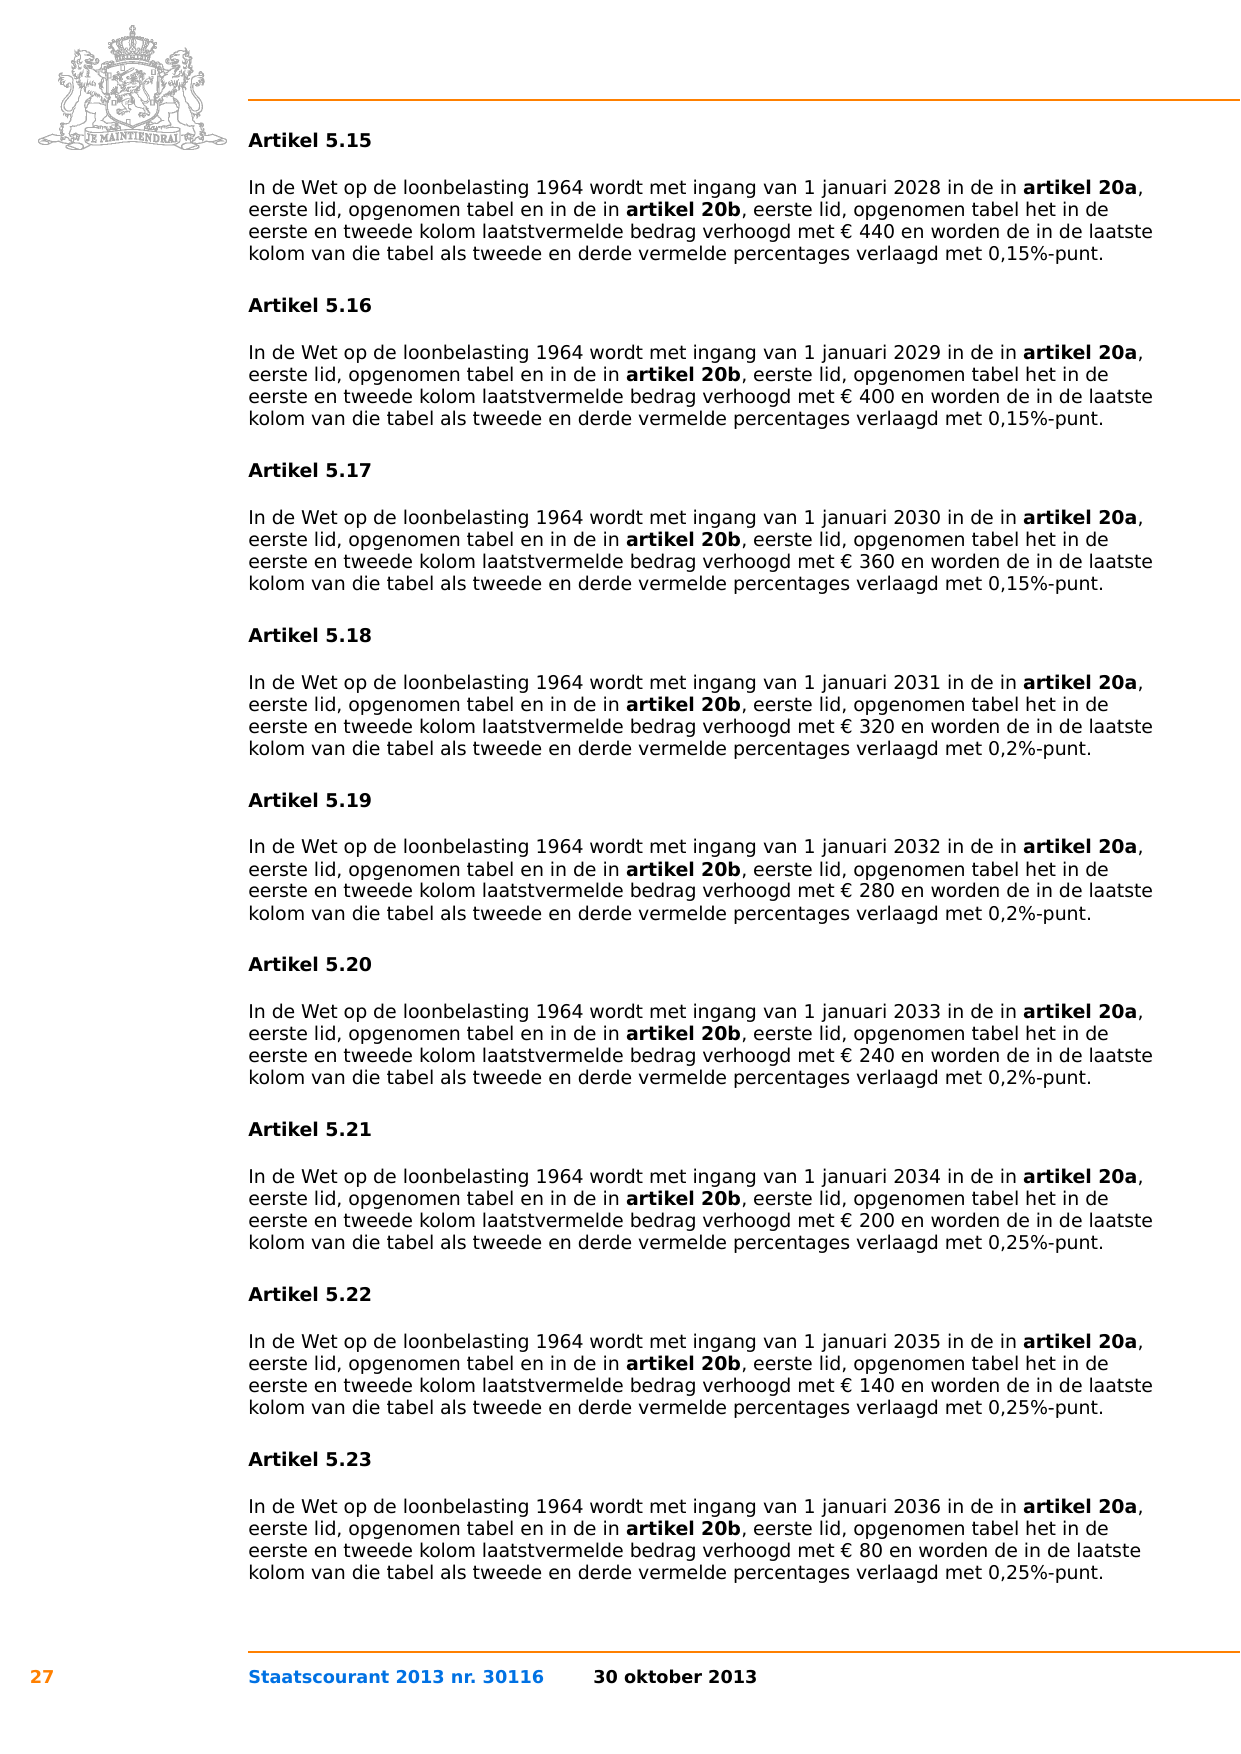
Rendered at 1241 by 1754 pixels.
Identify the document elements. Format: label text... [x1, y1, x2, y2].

text In de Wet op de loonbelasting 1964 wordt met ingang van 1 januari 2031 in de in artikel 20a, eerste lid, opgenomen tabel en in de in artikel 20b, eerste lid, opgenomen tabel het in de eerste en tweede kolom laatstvermelde bedrag verhoogd met € 320 en worden de in de laatste kolom van die tabel als tweede en derde vermelde percentages verlaagd met 0,2%-punt. [248, 672, 1163, 759]
text In de Wet op de loonbelasting 1964 wordt met ingang van 1 januari 2033 in de in artikel 20a, eerste lid, opgenomen tabel en in de in artikel 20b, eerste lid, opgenomen tabel het in de eerste en tweede kolom laatstvermelde bedrag verhoogd met € 240 en worden de in de laatste kolom van die tabel als tweede en derde vermelde percentages verlaagd met 0,2%-punt. [248, 1001, 1163, 1089]
text In de Wet op de loonbelasting 1964 wordt met ingang van 1 januari 2034 in de in artikel 20a, eerste lid, opgenomen tabel en in de in artikel 20b, eerste lid, opgenomen tabel het in de eerste en tweede kolom laatstvermelde bedrag verhoogd met € 200 en worden de in de laatste kolom van die tabel als tweede en derde vermelde percentages verlaagd met 0,25%-punt. [248, 1166, 1163, 1254]
text In de Wet op de loonbelasting 1964 wordt met ingang van 1 januari 2036 in de in artikel 20a, eerste lid, opgenomen tabel en in de in artikel 20b, eerste lid, opgenomen tabel het in de eerste en tweede kolom laatstvermelde bedrag verhoogd met € 80 en worden de in de laatste kolom van die tabel als tweede en derde vermelde percentages verlaagd met 0,25%-punt. [248, 1496, 1163, 1584]
text In de Wet op de loonbelasting 1964 wordt met ingang van 1 januari 2030 in de in artikel 20a, eerste lid, opgenomen tabel en in de in artikel 20b, eerste lid, opgenomen tabel het in de eerste en tweede kolom laatstvermelde bedrag verhoogd met € 360 en worden de in de laatste kolom van die tabel als tweede en derde vermelde percentages verlaagd met 0,15%-punt. [248, 507, 1163, 594]
subtitle Artikel 5.20 [248, 954, 1163, 976]
subtitle Artikel 5.22 [248, 1284, 1163, 1306]
subtitle Artikel 5.21 [248, 1119, 1163, 1141]
subtitle Artikel 5.23 [248, 1449, 1163, 1471]
picture [38, 25, 227, 150]
text In de Wet op de loonbelasting 1964 wordt met ingang van 1 januari 2028 in de in artikel 20a, eerste lid, opgenomen tabel en in de in artikel 20b, eerste lid, opgenomen tabel het in de eerste en tweede kolom laatstvermelde bedrag verhoogd met € 440 en worden de in de laatste kolom van die tabel als tweede en derde vermelde percentages verlaagd met 0,15%-punt. [248, 177, 1163, 265]
text In de Wet op de loonbelasting 1964 wordt met ingang van 1 januari 2029 in de in artikel 20a, eerste lid, opgenomen tabel en in de in artikel 20b, eerste lid, opgenomen tabel het in de eerste en tweede kolom laatstvermelde bedrag verhoogd met € 400 en worden de in de laatste kolom van die tabel als tweede en derde vermelde percentages verlaagd met 0,15%-punt. [248, 342, 1163, 430]
text In de Wet op de loonbelasting 1964 wordt met ingang van 1 januari 2032 in de in artikel 20a, eerste lid, opgenomen tabel en in de in artikel 20b, eerste lid, opgenomen tabel het in de eerste en tweede kolom laatstvermelde bedrag verhoogd met € 280 en worden de in de laatste kolom van die tabel als tweede en derde vermelde percentages verlaagd met 0,2%-punt. [248, 836, 1163, 924]
subtitle Artikel 5.15 [248, 130, 1163, 152]
subtitle Artikel 5.18 [248, 624, 1163, 647]
text In de Wet op de loonbelasting 1964 wordt met ingang van 1 januari 2035 in de in artikel 20a, eerste lid, opgenomen tabel en in de in artikel 20b, eerste lid, opgenomen tabel het in de eerste en tweede kolom laatstvermelde bedrag verhoogd met € 140 en worden de in de laatste kolom van die tabel als tweede en derde vermelde percentages verlaagd met 0,25%-punt. [248, 1331, 1163, 1419]
subtitle Artikel 5.16 [248, 295, 1163, 317]
subtitle Artikel 5.17 [248, 460, 1163, 482]
subtitle Artikel 5.19 [248, 789, 1163, 811]
